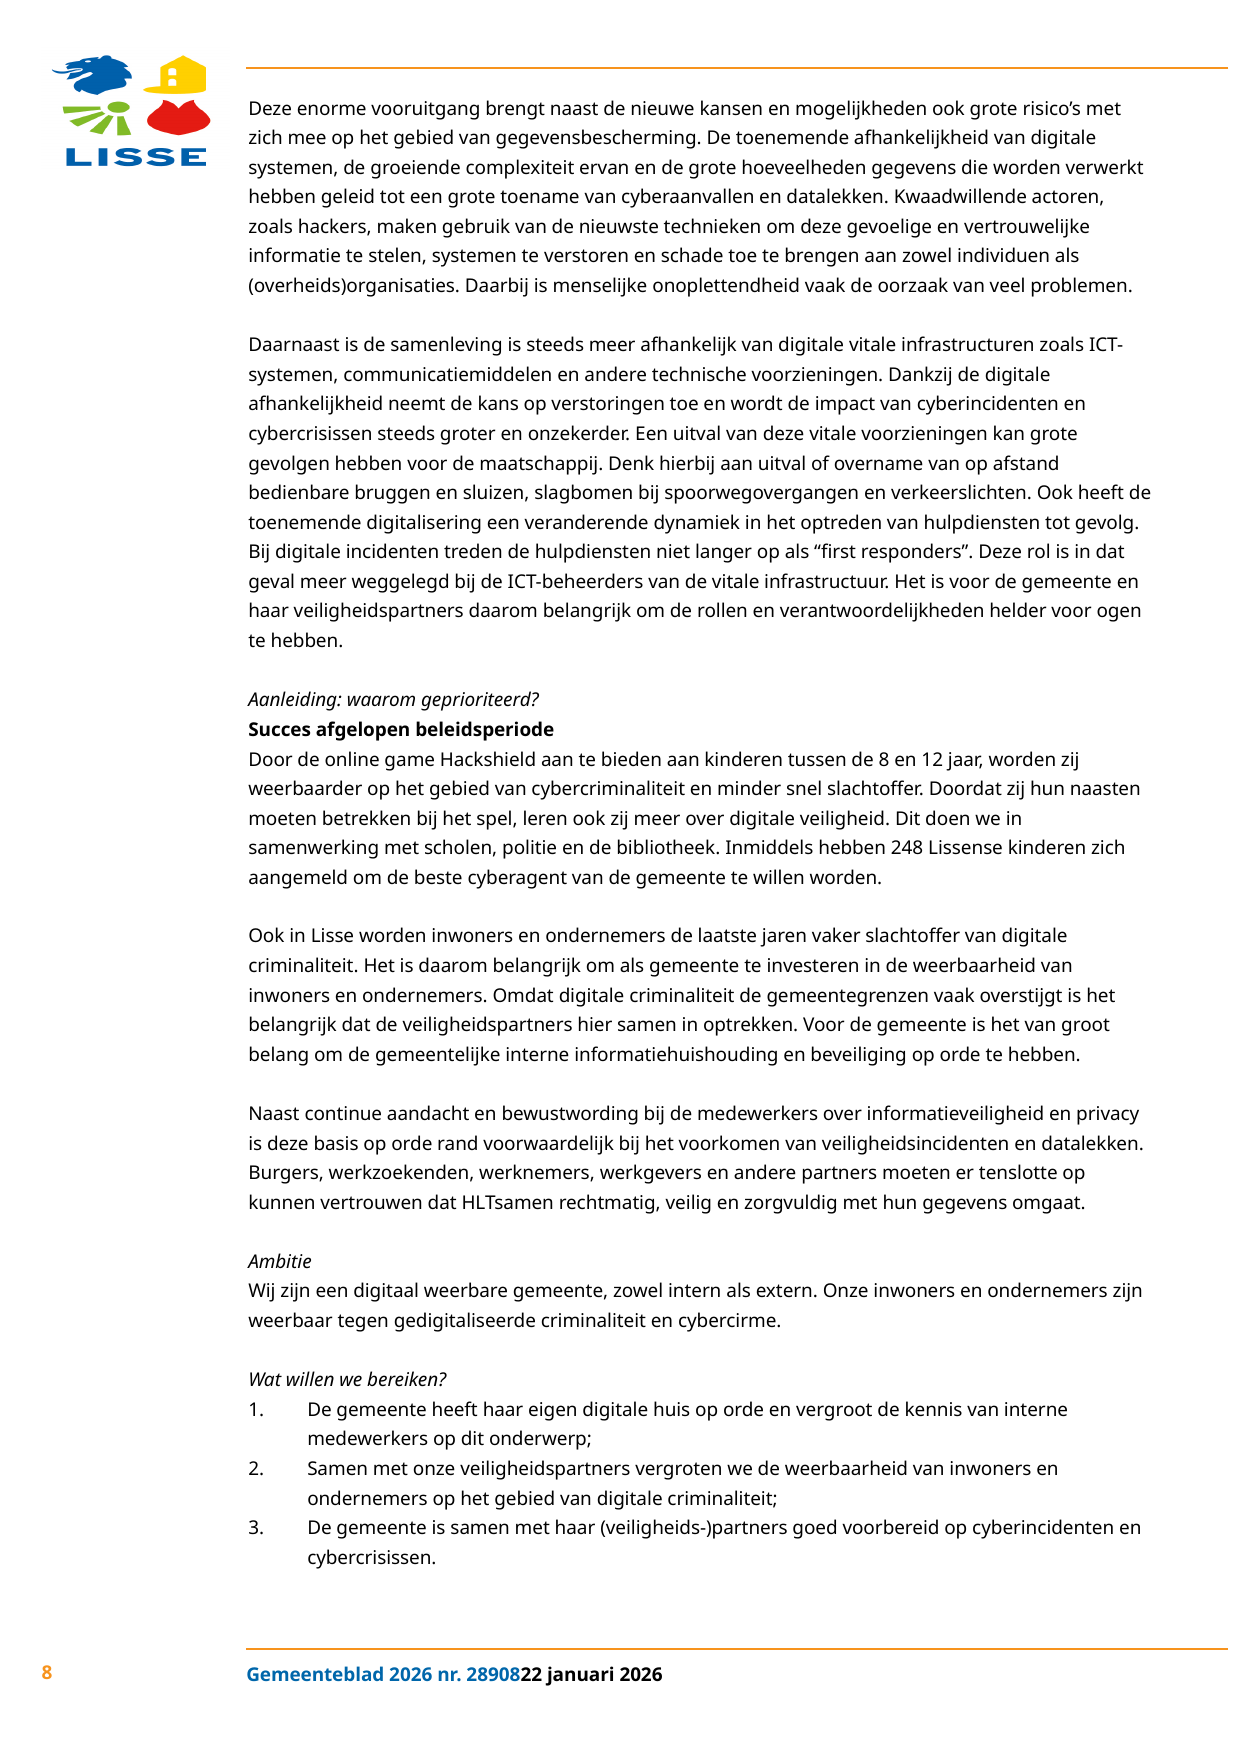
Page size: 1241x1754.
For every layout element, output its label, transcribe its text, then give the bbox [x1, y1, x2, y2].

text Aanleiding: waarom geprioriteerd? [248, 686, 1152, 712]
picture [41, 47, 231, 172]
text Ook in Lisse worden inwoners en ondernemers de laatste jaren vaker slachtoffer van digitale criminaliteit. Het is daarom belangrijk om als gemeente te investeren in de weerbaarheid van inwoners en ondernemers. Omdat digitale criminaliteit de gemeentegrenzen vaak overstijgt is het belangrijk dat de veiligheidspartners hier samen in optrekken. Voor de gemeente is het van groot belang om de gemeentelijke interne informatiehuishouding en beveiliging op orde te hebben. [248, 923, 1152, 1067]
text Deze enorme vooruitgang brengt naast de nieuwe kansen en mogelijkheden ook grote risico’s met zich mee op het gebied van gegevensbescherming. De toenemende afhankelijkheid van digitale systemen, de groeiende complexiteit ervan en de grote hoeveelheden gegevens die worden verwerkt hebben geleid tot een grote toename van cyberaanvallen en datalekken. Kwaadwillende actoren, zoals hackers, maken gebruik van de nieuwste technieken om deze gevoelige en vertrouwelijke informatie te stelen, systemen te verstoren en schade toe te brengen aan zowel individuen als (overheids)organisaties. Daarbij is menselijke onoplettendheid vaak de oorzaak van veel problemen. [248, 95, 1152, 298]
text Naast continue aandacht en bewustwording bij de medewerkers over informatieveiligheid en privacy is deze basis op orde rand voorwaardelijk bij het voorkomen van veiligheidsincidenten en datalekken. Burgers, werkzoekenden, werknemers, werkgevers en andere partners moeten er tenslotte op kunnen vertrouwen dat HLTsamen rechtmatig, veilig en zorgvuldig met hun gegevens omgaat. [248, 1100, 1152, 1214]
text Wat willen we bereiken? [248, 1366, 1152, 1392]
list De gemeente is samen met haar (veiligheids-)partners goed voorbereid op cyberincidenten en cybercrisissen. [248, 1514, 1152, 1569]
list De gemeente heeft haar eigen digitale huis op orde en vergroot de kennis van interne medewerkers op dit onderwerp; [248, 1396, 1152, 1451]
text Ambitie [248, 1248, 1152, 1274]
text Daarnaast is de samenleving is steeds meer afhankelijk van digitale vitale infrastructuren zoals ICT-systemen, communicatiemiddelen en andere technische voorzieningen. Dankzij de digitale afhankelijkheid neemt de kans op verstoringen toe en wordt de impact van cyberincidenten en cybercrisissen steeds groter en onzekerder. Een uitval van deze vitale voorzieningen kan grote gevolgen hebben voor de maatschappij. Denk hierbij aan uitval of overname van op afstand bedienbare bruggen en sluizen, slagbomen bij spoorwegovergangen en verkeerslichten. Ook heeft de toenemende digitalisering een veranderende dynamiek in het optreden van hulpdiensten tot gevolg. Bij digitale incidenten treden de hulpdiensten niet langer op als “first responders”. Deze rol is in dat geval meer weggelegd bij de ICT-beheerders van de vitale infrastructuur. Het is voor de gemeente en haar veiligheidspartners daarom belangrijk om de rollen en verantwoordelijkheden helder voor ogen te hebben. [248, 331, 1152, 653]
table_header Succes afgelopen beleidsperiode Door de online game Hackshield aan te bieden aan kinderen tussen de 8 en 12 jaar, worden zij weerbaarder op het gebied van cybercriminaliteit en minder snel slachtoffer. Doordat zij hun naasten moeten betrekken bij het spel, leren ook zij meer over digitale veiligheid. Dit doen we in samenwerking met scholen, politie en de bibliotheek. Inmiddels hebben 248 Lissense kinderen zich aangemeld om de beste cyberagent van de gemeente te willen worden. [248, 716, 1152, 890]
list Samen met onze veiligheidspartners vergroten we de weerbaarheid van inwoners en ondernemers op het gebied van digitale criminaliteit; [248, 1455, 1152, 1510]
text Wij zijn een digitaal weerbare gemeente, zowel intern als extern. Onze inwoners en ondernemers zijn weerbaar tegen gedigitaliseerde criminaliteit en cybercirme. [248, 1278, 1152, 1333]
